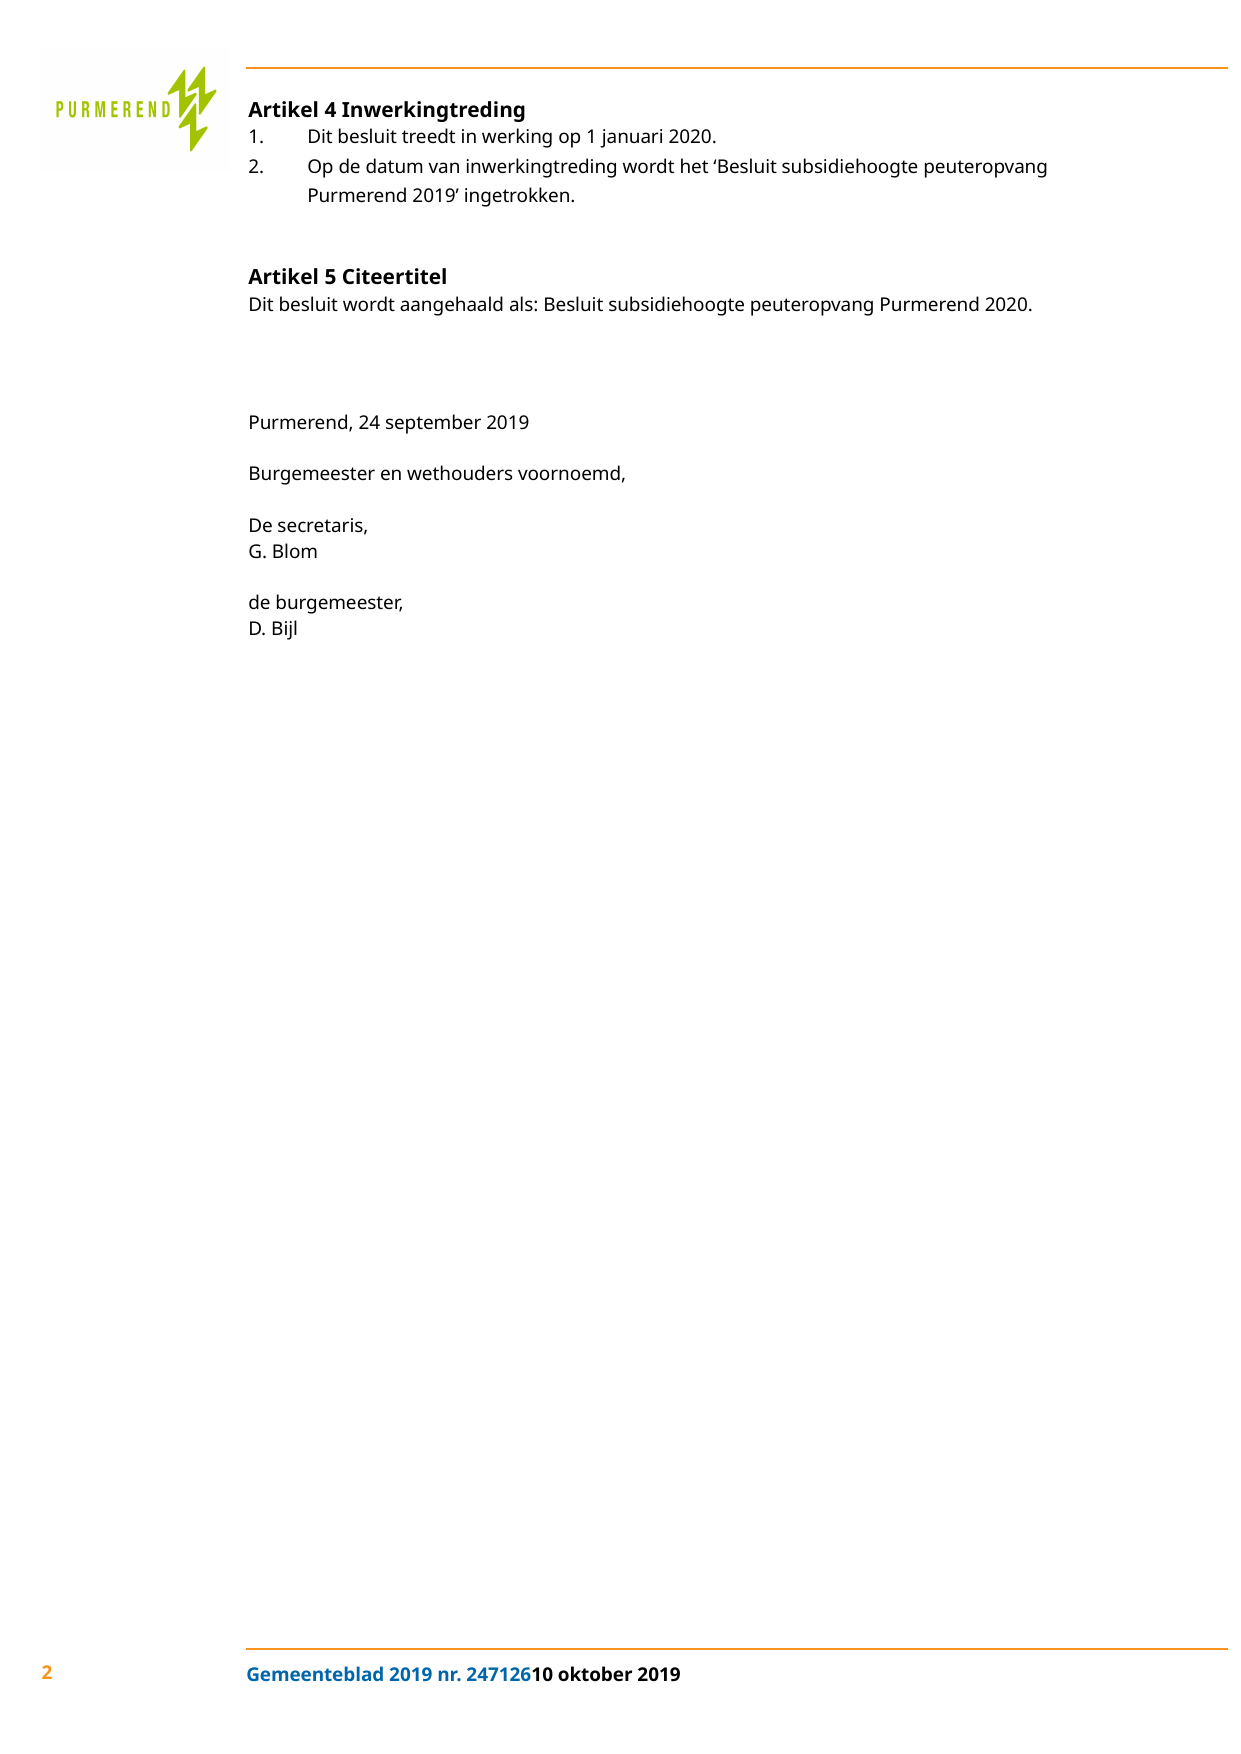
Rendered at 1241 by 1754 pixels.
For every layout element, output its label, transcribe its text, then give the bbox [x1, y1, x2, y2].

list Dit besluit treedt in werking op 1 januari 2020. [248, 123, 1152, 149]
text De secretaris, [248, 512, 1152, 538]
text Purmerend, 24 september 2019 [248, 409, 1152, 435]
text D. Bijl [248, 615, 1152, 641]
text Artikel 4 Inwerkingtreding [248, 95, 1152, 123]
picture [41, 47, 231, 172]
text Artikel 5 Citeertitel [248, 262, 1152, 291]
text Dit besluit wordt aangehaald als: Besluit subsidiehoogte peuteropvang Purmerend 2020. [248, 291, 1152, 317]
text de burgemeester, [248, 589, 1152, 615]
text G. Blom [248, 538, 1152, 563]
text Burgemeester en wethouders voornoemd, [248, 461, 1152, 486]
list Op de datum van inwerkingtreding wordt het ‘Besluit subsidiehoogte peuteropvang Purmerend 2019’ ingetrokken. [248, 153, 1152, 208]
